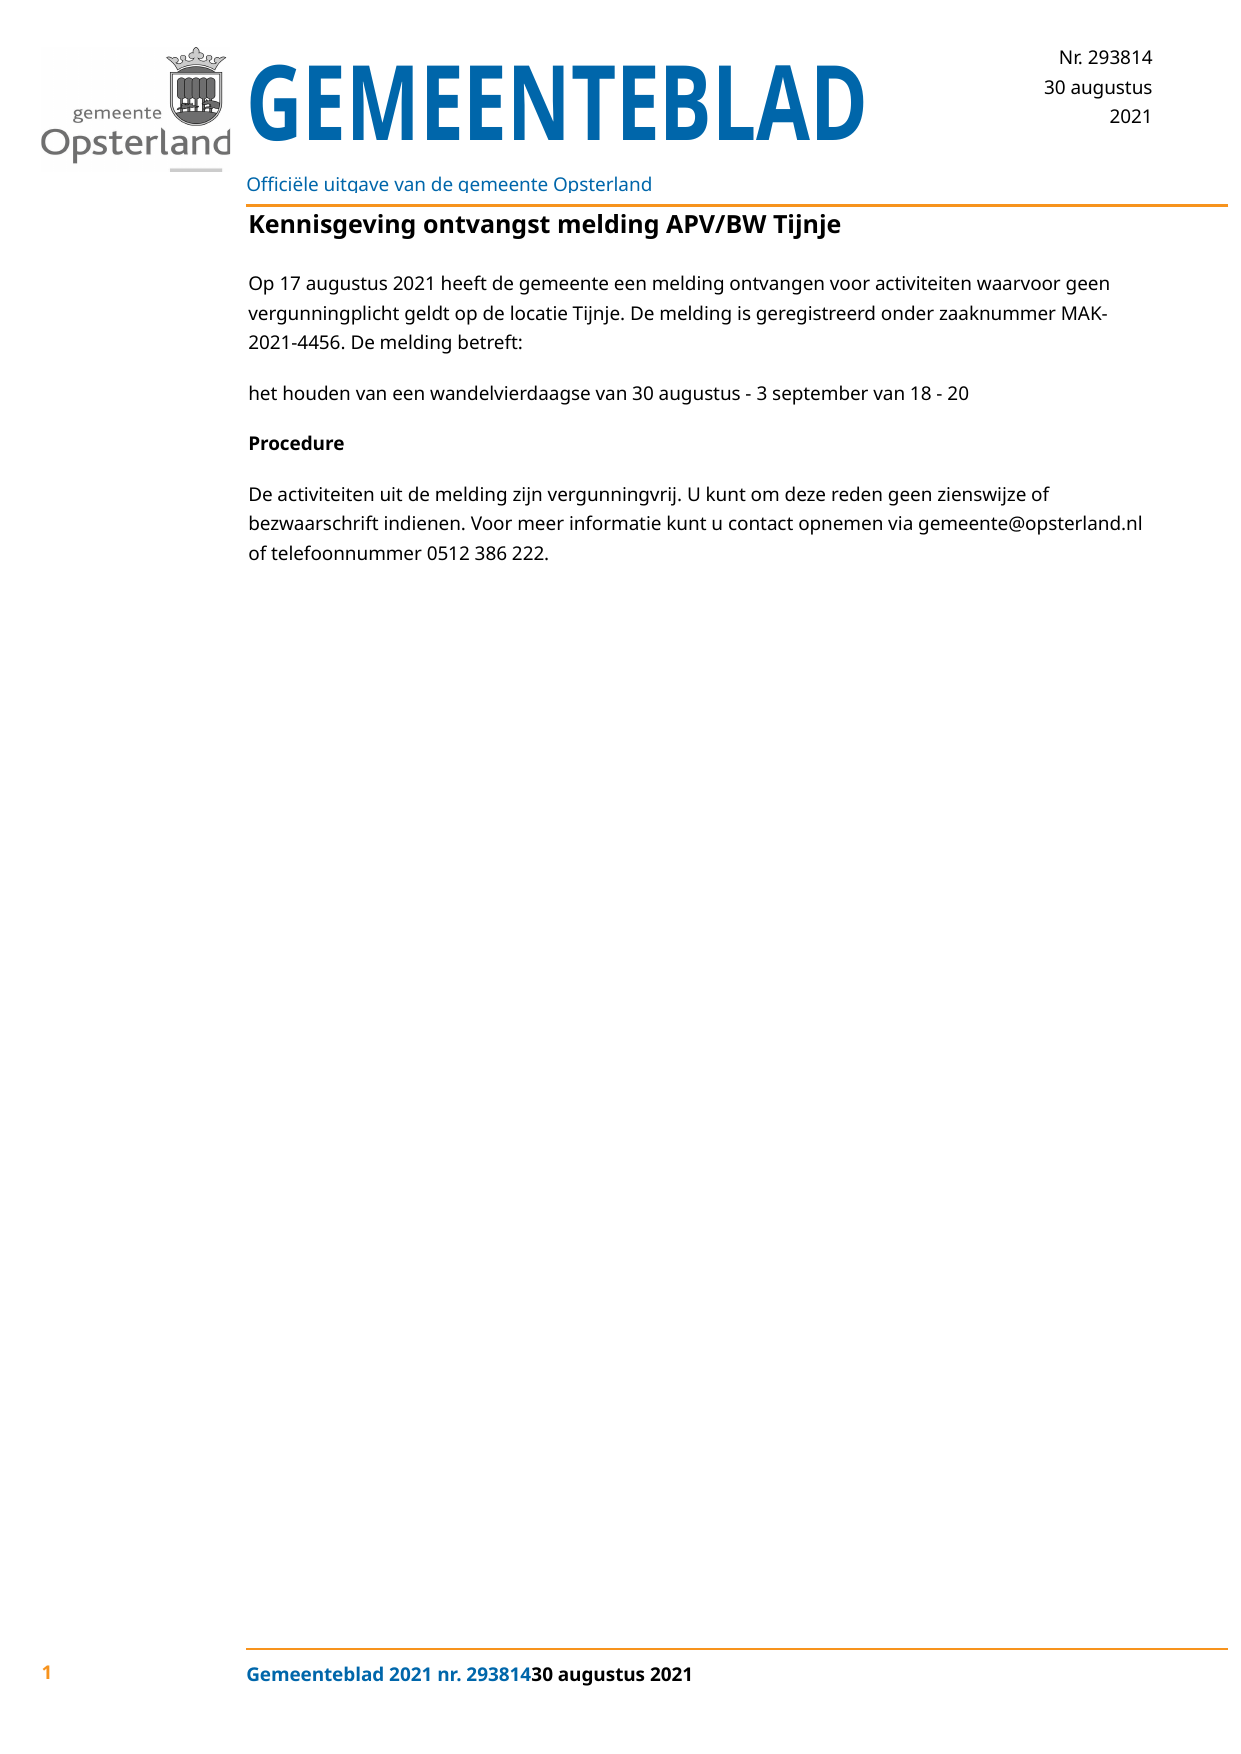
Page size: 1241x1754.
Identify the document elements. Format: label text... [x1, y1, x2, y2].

text het houden van een wandelvierdaagse van 30 augustus - 3 september van 18 - 20 [248, 380, 1152, 406]
text Kennisgeving ontvangst melding APV/BW Tijnje [248, 207, 1152, 241]
text Op 17 augustus 2021 heeft de gemeente een melding ontvangen voor activiteiten waarvoor geen vergunningplicht geldt op de locatie Tijnje. De melding is geregistreerd onder zaaknummer MAK-2021-4456. De melding betreft: [248, 270, 1152, 355]
text Procedure [248, 430, 1152, 456]
text De activiteiten uit de melding zijn vergunningvrij. U kunt om deze reden geen zienswijze of bezwaarschrift indienen. Voor meer informatie kunt u contact opnemen via gemeente@opsterland.nl of telefoonnummer 0512 386 222. [248, 481, 1152, 566]
picture [41, 47, 231, 172]
